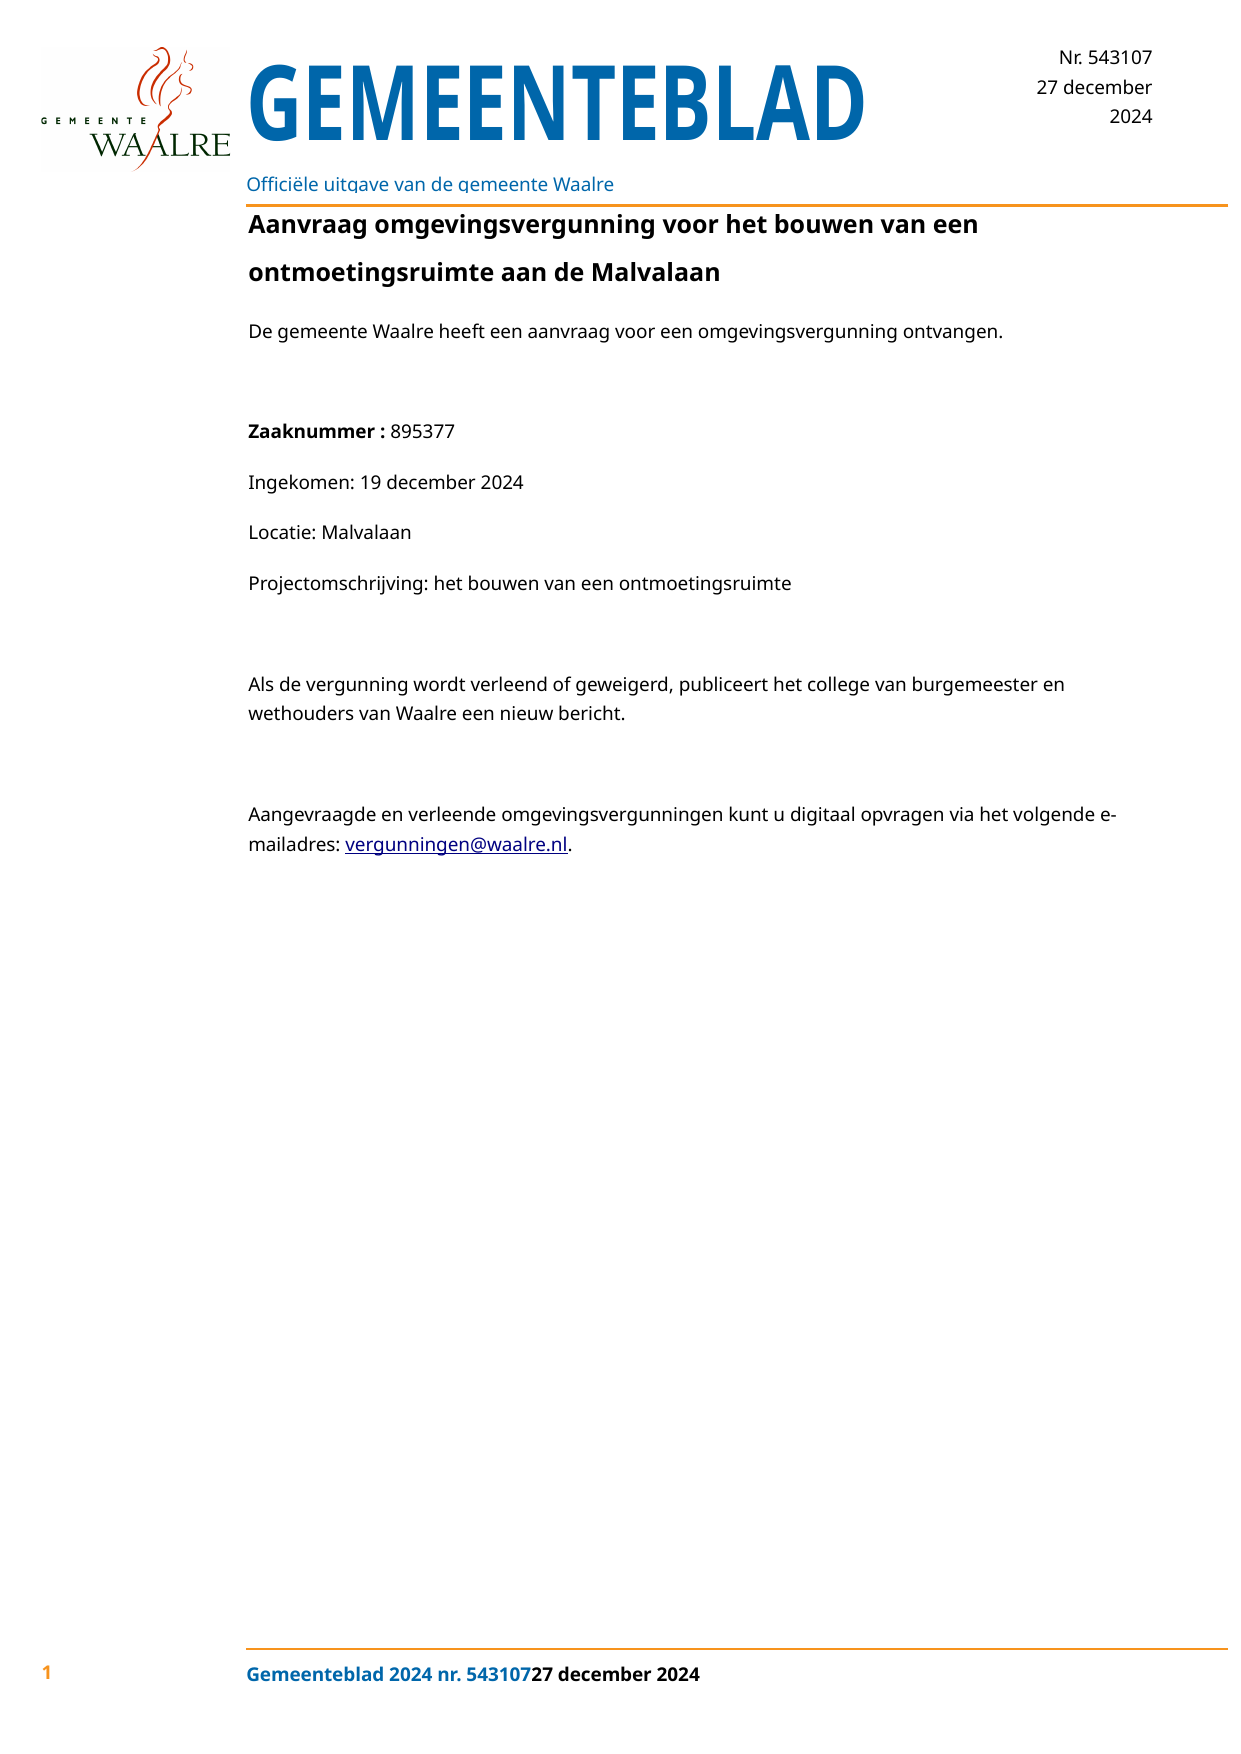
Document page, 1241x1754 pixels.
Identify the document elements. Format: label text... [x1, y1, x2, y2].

text Locatie: Malvalaan [248, 519, 1152, 545]
text Aanvraag omgevingsvergunning voor het bouwen van een ontmoetingsruimte aan de Malvalaan [248, 207, 1152, 288]
text Aangevraagde en verleende omgevingsvergunningen kunt u digitaal opvragen via het volgende e-mailadres: vergunningen@waalre.nl. [248, 801, 1152, 857]
text Ingekomen: 19 december 2024 [248, 469, 1152, 495]
text Zaaknummer : 895377 [248, 419, 1152, 444]
text De gemeente Waalre heeft een aanvraag voor een omgevingsvergunning ontvangen. [248, 318, 1152, 344]
text Als de vergunning wordt verleend of geweigerd, publiceert het college van burgemeester en wethouders van Waalre een nieuw bericht. [248, 671, 1152, 726]
picture [41, 47, 231, 172]
text Projectomschrijving: het bouwen van een ontmoetingsruimte [248, 570, 1152, 596]
